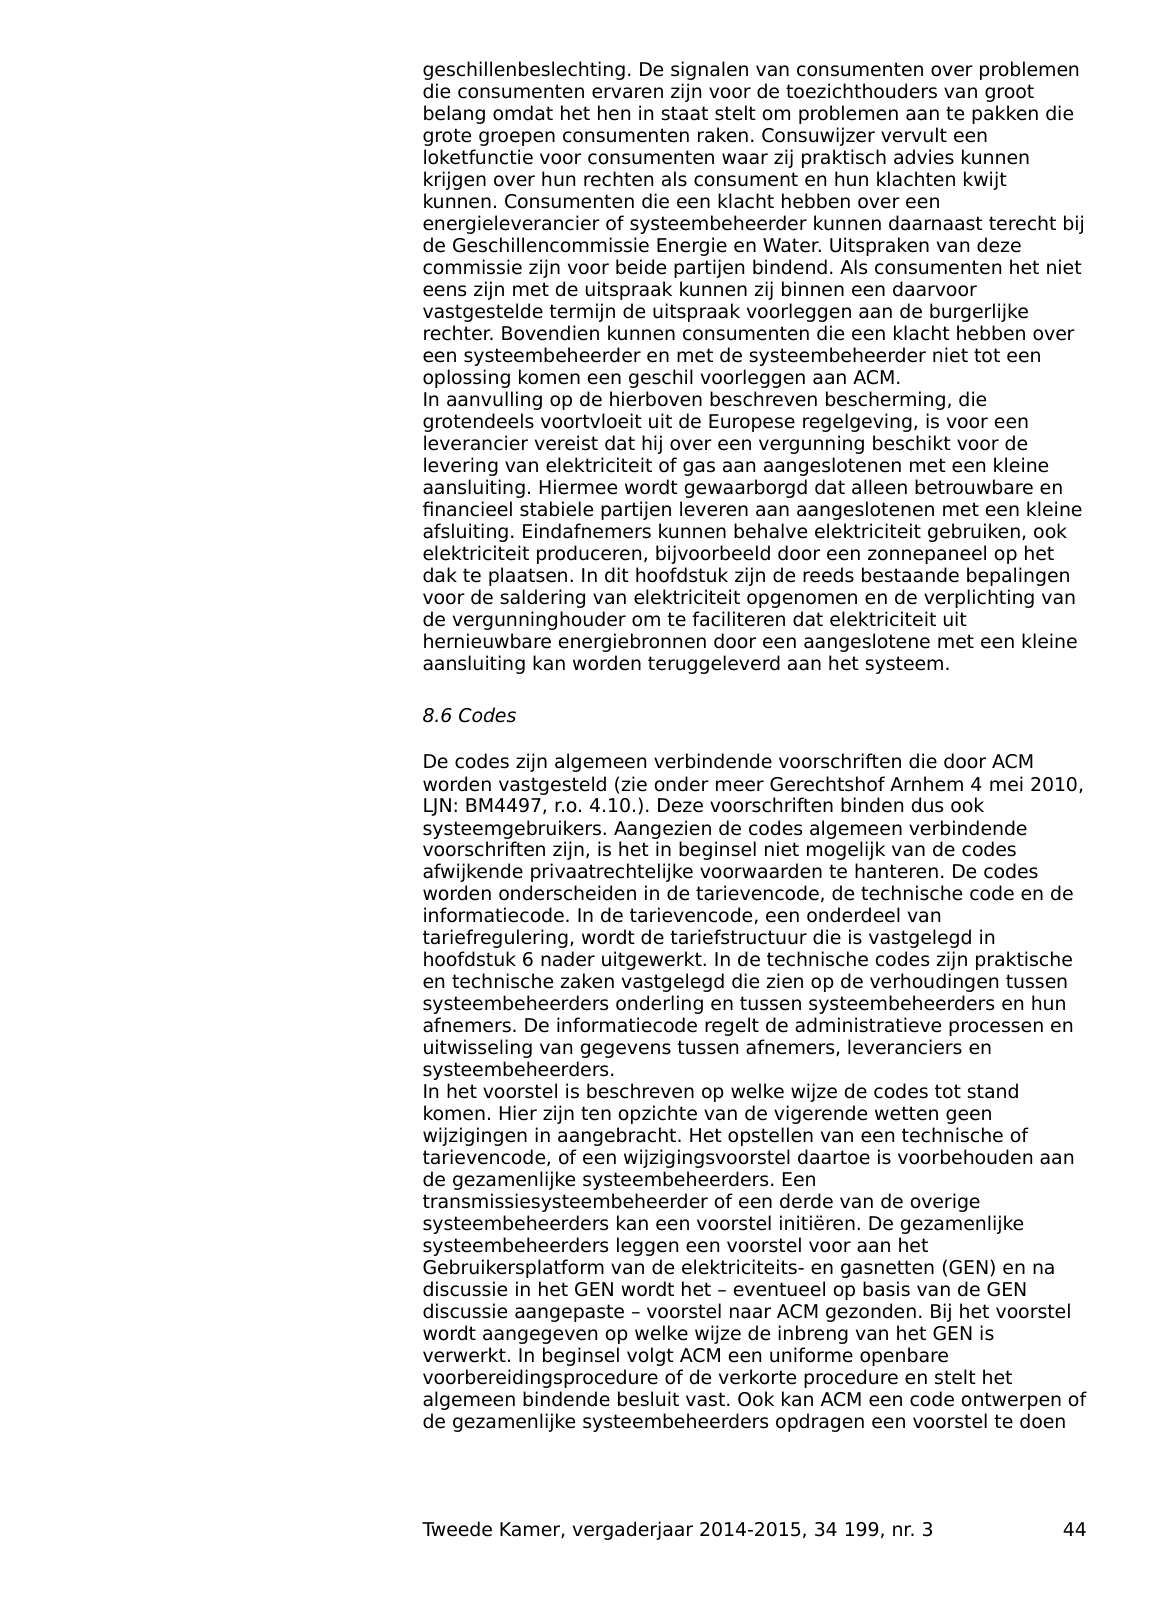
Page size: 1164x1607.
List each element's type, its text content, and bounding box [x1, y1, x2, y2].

text In het voorstel is beschreven op welke wijze de codes tot stand komen. Hier zijn ten opzichte van de vigerende wetten geen wijzigingen in aangebracht. Het opstellen van een technische of tarievencode, of een wijzigingsvoorstel daartoe is voorbehouden aan de gezamenlijke systeembeheerders. Een transmissiesysteembeheerder of een derde van de overige systeembeheerders kan een voorstel initiëren. De gezamenlijke systeembeheerders leggen een voorstel voor aan het Gebruikersplatform van de elektriciteits- en gasnetten (GEN) en na discussie in het GEN wordt het – eventueel op basis van de GEN discussie aangepaste – voorstel naar ACM gezonden. Bij het voorstel wordt aangegeven op welke wijze de inbreng van het GEN is verwerkt. In beginsel volgt ACM een uniforme openbare voorbereidingsprocedure of de verkorte procedure en stelt het algemeen bindende besluit vast. Ook kan ACM een code ontwerpen of de gezamenlijke systeembeheerders opdragen een voorstel te doen [422, 1081, 1087, 1433]
text De codes zijn algemeen verbindende voorschriften die door ACM worden vastgesteld (zie onder meer Gerechtshof Arnhem 4 mei 2010, LJN: BM4497, r.o. 4.10.). Deze voorschriften binden dus ook systeemgebruikers. Aangezien de codes algemeen verbindende voorschriften zijn, is het in beginsel niet mogelijk van de codes afwijkende privaatrechtelijke voorwaarden te hanteren. De codes worden onderscheiden in de tarievencode, de technische code en de informatiecode. In de tarievencode, een onderdeel van tariefregulering, wordt de tariefstructuur die is vastgelegd in hoofdstuk 6 nader uitgewerkt. In de technische codes zijn praktische en technische zaken vastgelegd die zien op de verhoudingen tussen systeembeheerders onderling en tussen systeembeheerders en hun afnemers. De informatiecode regelt de administratieve processen en uitwisseling van gegevens tussen afnemers, leveranciers en systeembeheerders. [422, 751, 1087, 1081]
subtitle 8.6 Codes [422, 704, 1087, 726]
text In aanvulling op de hierboven beschreven bescherming, die grotendeels voortvloeit uit de Europese regelgeving, is voor een leverancier vereist dat hij over een vergunning beschikt voor de levering van elektriciteit of gas aan aangeslotenen met een kleine aansluiting. Hiermee wordt gewaarborgd dat alleen betrouwbare en financieel stabiele partijen leveren aan aangeslotenen met een kleine afsluiting. Eindafnemers kunnen behalve elektriciteit gebruiken, ook elektriciteit produceren, bijvoorbeeld door een zonnepaneel op het dak te plaatsen. In dit hoofdstuk zijn de reeds bestaande bepalingen voor de saldering van elektriciteit opgenomen en de verplichting van de vergunninghouder om te faciliteren dat elektriciteit uit hernieuwbare energiebronnen door een aangeslotene met een kleine aansluiting kan worden teruggeleverd aan het systeem. [422, 389, 1087, 674]
text geschillenbeslechting. De signalen van consumenten over problemen die consumenten ervaren zijn voor de toezichthouders van groot belang omdat het hen in staat stelt om problemen aan te pakken die grote groepen consumenten raken. Consuwijzer vervult een loketfunctie voor consumenten waar zij praktisch advies kunnen krijgen over hun rechten als consument en hun klachten kwijt kunnen. Consumenten die een klacht hebben over een energieleverancier of systeembeheerder kunnen daarnaast terecht bij de Geschillencommissie Energie en Water. Uitspraken van deze commissie zijn voor beide partijen bindend. Als consumenten het niet eens zijn met de uitspraak kunnen zij binnen een daarvoor vastgestelde termijn de uitspraak voorleggen aan de burgerlijke rechter. Bovendien kunnen consumenten die een klacht hebben over een systeembeheerder en met de systeembeheerder niet tot een oplossing komen een geschil voorleggen aan ACM. [422, 59, 1087, 389]
